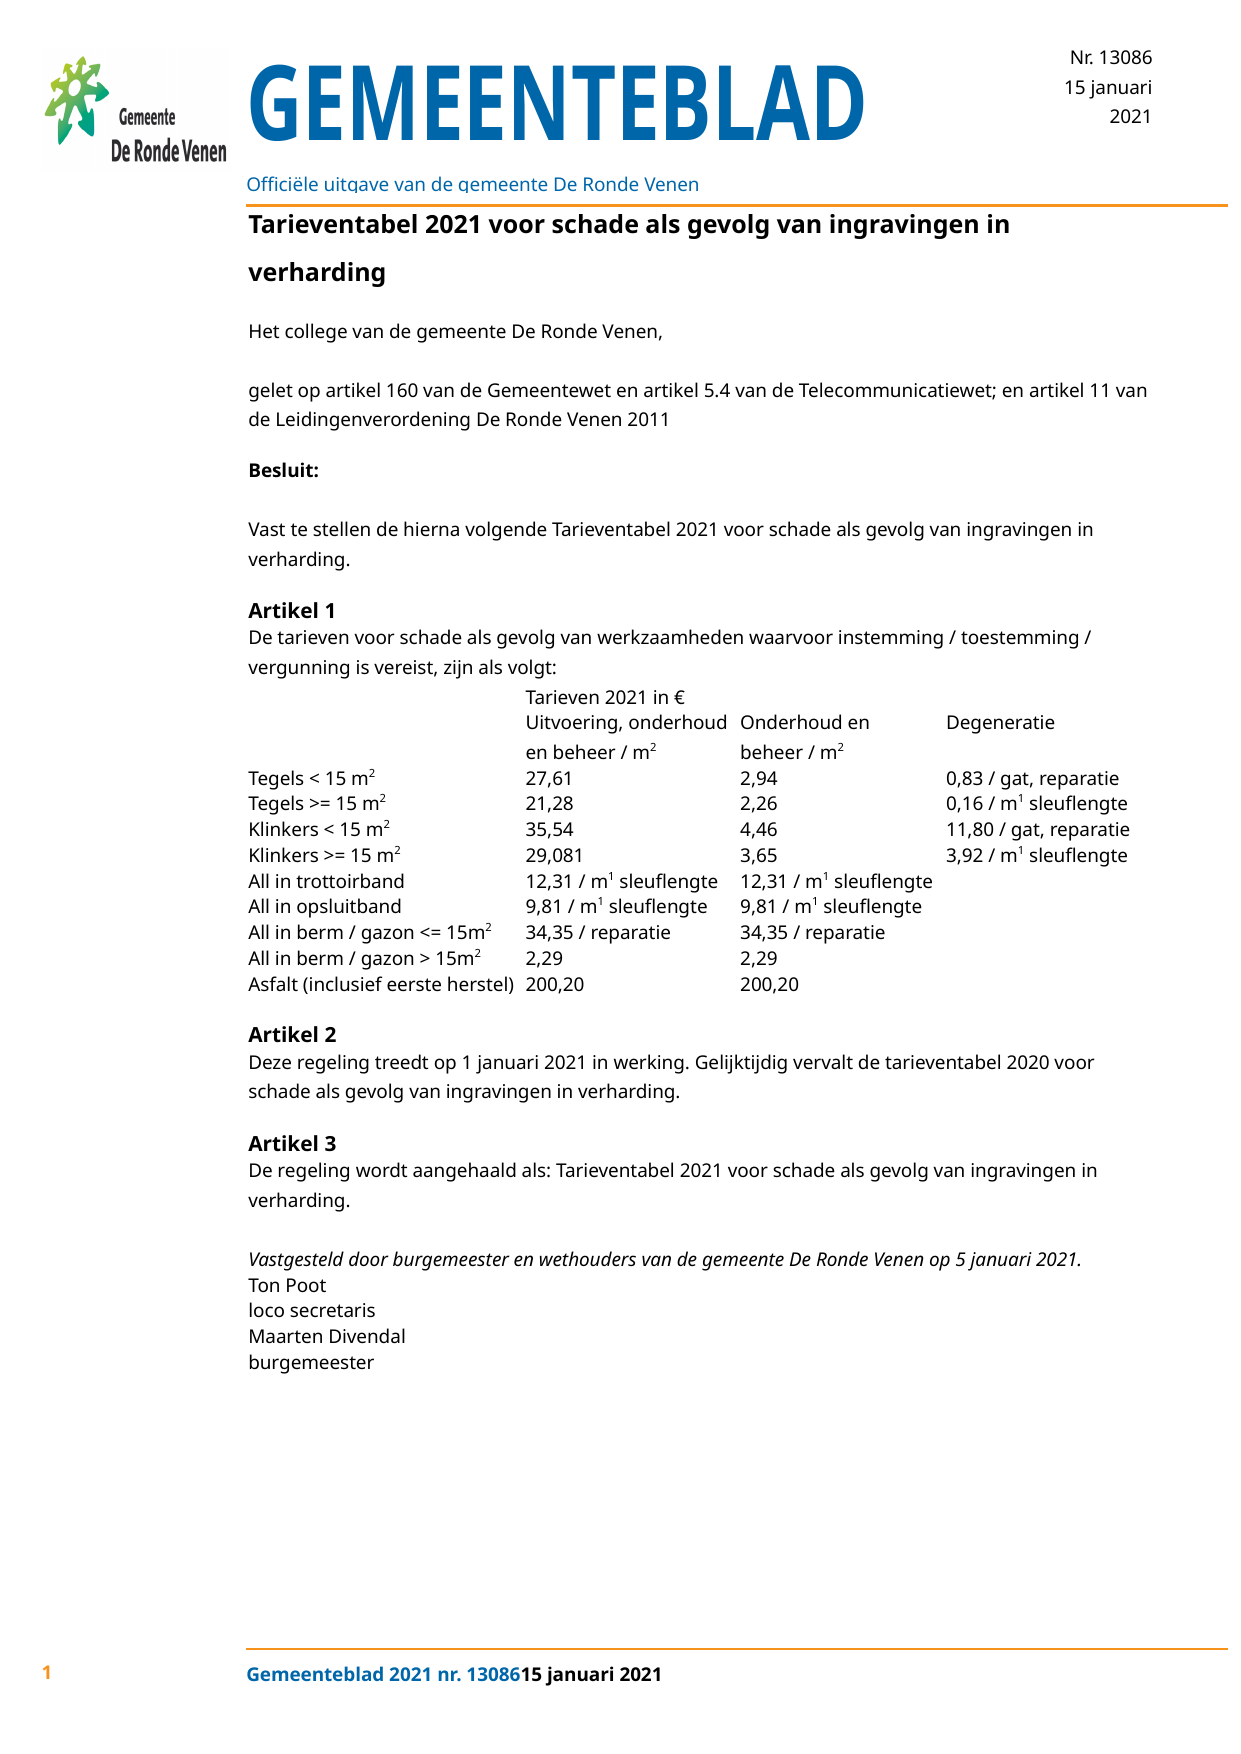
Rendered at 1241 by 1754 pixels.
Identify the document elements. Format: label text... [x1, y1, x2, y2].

table_cell All in berm / gazon > 15m2 [248, 945, 525, 971]
text burgemeester [248, 1349, 1152, 1375]
table_cell 27,61 [525, 765, 740, 791]
table_cell All in berm / gazon <= 15m2 [248, 919, 525, 945]
text Maarten Divendal [248, 1323, 1152, 1349]
table_cell [946, 945, 1152, 971]
text loco secretaris [248, 1298, 1152, 1323]
table_cell [946, 919, 1152, 945]
table_cell Degeneratie [946, 710, 1152, 765]
table_cell 2,29 [740, 945, 946, 971]
table_cell 34,35 / reparatie [740, 919, 946, 945]
table_cell 200,20 [525, 971, 740, 996]
table_cell 0,83 / gat, reparatie [946, 765, 1152, 791]
table_cell 29,081 [525, 842, 740, 868]
table_cell 3,65 [740, 842, 946, 868]
table_cell Asfalt (inclusief eerste herstel) [248, 971, 525, 996]
text Tarieventabel 2021 voor schade als gevolg van ingravingen in verharding [248, 207, 1152, 288]
table_cell 21,28 [525, 791, 740, 816]
text Deze regeling treedt op 1 januari 2021 in werking. Gelijktijdig vervalt de tarieventabel 2020 voor schade als gevolg van ingravingen in verharding. [248, 1049, 1152, 1104]
table_cell 9,81 / m1 sleuflengte [525, 894, 740, 919]
text Vast te stellen de hierna volgende Tarieventabel 2021 voor schade als gevolg van ingravingen in verharding. [248, 516, 1152, 571]
table_cell 12,31 / m1 sleuflengte [525, 868, 740, 893]
table_cell 3,92 / m1 sleuflengte [946, 842, 1152, 868]
table_cell 200,20 [740, 971, 946, 996]
table_cell [248, 710, 525, 765]
table_cell 12,31 / m1 sleuflengte [740, 868, 946, 893]
text Vastgesteld door burgemeester en wethouders van de gemeente De Ronde Venen op 5 januari 2021. [248, 1246, 1152, 1272]
table_cell 2,29 [525, 945, 740, 971]
text De tarieven voor schade als gevolg van werkzaamheden waarvoor instemming / toestemming / vergunning is vereist, zijn als volgt: [248, 624, 1152, 680]
text Ton Poot [248, 1272, 1152, 1298]
table_cell [946, 868, 1152, 893]
picture [41, 47, 231, 172]
table_cell 2,94 [740, 765, 946, 791]
table_cell Klinkers < 15 m2 [248, 816, 525, 842]
text Besluit: [248, 457, 1152, 483]
table_cell 4,46 [740, 816, 946, 842]
table_cell Tegels < 15 m2 [248, 765, 525, 791]
text Artikel 1 [248, 596, 1152, 624]
table_cell 11,80 / gat, reparatie [946, 816, 1152, 842]
table_cell Klinkers >= 15 m2 [248, 842, 525, 868]
table_cell Uitvoering, onderhoud en beheer / m2 [525, 710, 740, 765]
table_cell [946, 894, 1152, 919]
text Artikel 3 [248, 1129, 1152, 1157]
table_cell Onderhoud en beheer / m2 [740, 710, 946, 765]
table_cell All in opsluitband [248, 894, 525, 919]
text De regeling wordt aangehaald als: Tarieventabel 2021 voor schade als gevolg van ingravingen in verharding. [248, 1157, 1152, 1213]
table_cell 0,16 / m1 sleuflengte [946, 791, 1152, 816]
text gelet op artikel 160 van de Gemeentewet en artikel 5.4 van de Telecommunicatiewet; en artikel 11 van de Leidingenverordening De Ronde Venen 2011 [248, 377, 1152, 432]
table_cell 9,81 / m1 sleuflengte [740, 894, 946, 919]
text Het college van de gemeente De Ronde Venen, [248, 318, 1152, 344]
table_cell 34,35 / reparatie [525, 919, 740, 945]
table_cell 35,54 [525, 816, 740, 842]
table_cell 2,26 [740, 791, 946, 816]
table_header [248, 684, 525, 709]
table_header Tarieven 2021 in € [525, 684, 1152, 709]
table_cell [946, 971, 1152, 996]
table_cell Tegels >= 15 m2 [248, 791, 525, 816]
table_cell All in trottoirband [248, 868, 525, 893]
text Artikel 2 [248, 1021, 1152, 1049]
